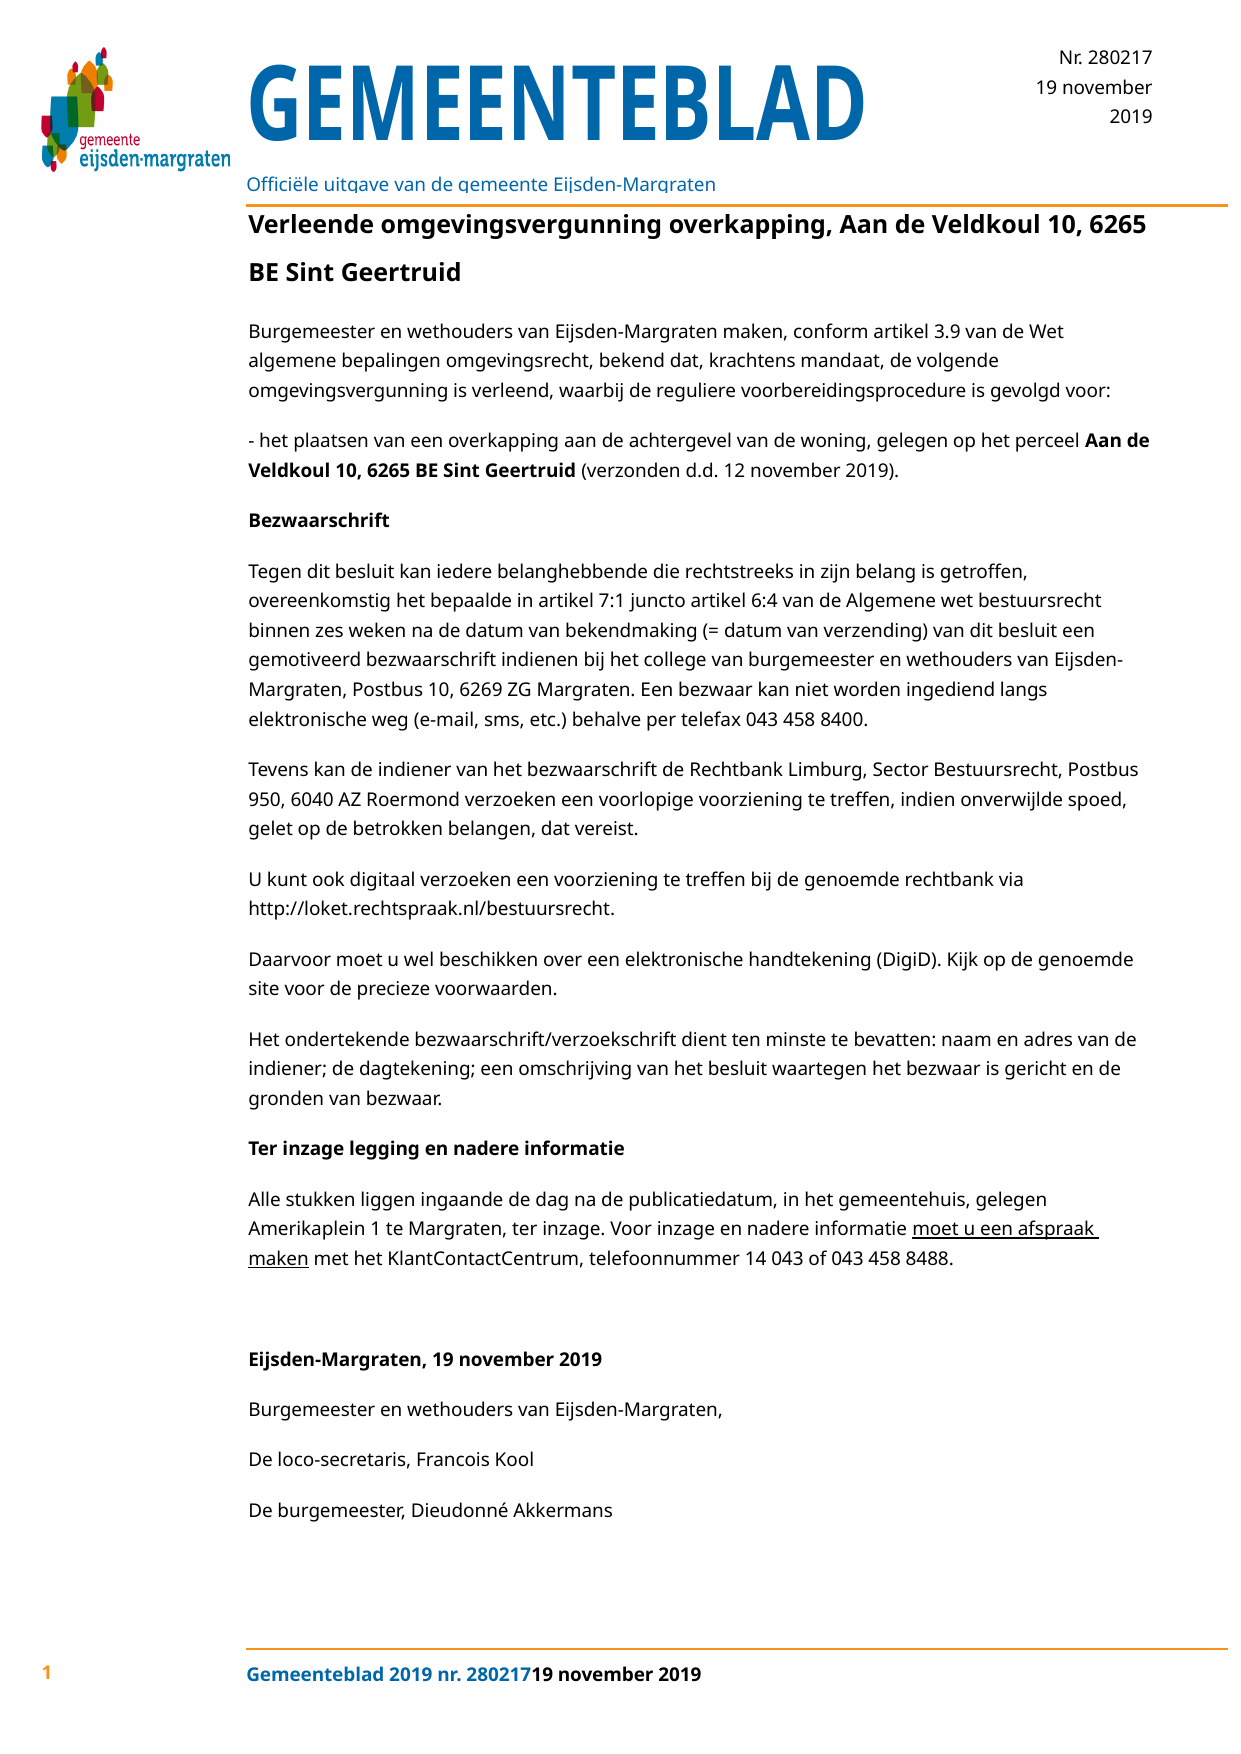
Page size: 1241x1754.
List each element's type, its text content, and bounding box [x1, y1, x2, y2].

text Het ondertekende bezwaarschrift/verzoekschrift dient ten minste te bevatten: naam en adres van de indiener; de dagtekening; een omschrijving van het besluit waartegen het bezwaar is gericht en de gronden van bezwaar. [248, 1026, 1152, 1111]
text Eijsden-Margraten, 19 november 2019 [248, 1346, 1152, 1372]
text - het plaatsen van een overkapping aan de achtergevel van de woning, gelegen op het perceel Aan de Veldkoul 10, 6265 BE Sint Geertruid (verzonden d.d. 12 november 2019). [248, 427, 1152, 483]
text Verleende omgevingsvergunning overkapping, Aan de Veldkoul 10, 6265 BE Sint Geertruid [248, 207, 1152, 288]
text De loco-secretaris, Francois Kool [248, 1447, 1152, 1472]
text Tevens kan de indiener van het bezwaarschrift de Rechtbank Limburg, Sector Bestuursrecht, Postbus 950, 6040 AZ Roermond verzoeken een voorlopige voorziening te treffen, indien onverwijlde spoed, gelet op de betrokken belangen, dat vereist. [248, 756, 1152, 841]
text Bezwaarschrift [248, 507, 1152, 533]
text U kunt ook digitaal verzoeken een voorziening te treffen bij de genoemde rechtbank via http://loket.rechtspraak.nl/bestuursrecht. [248, 866, 1152, 921]
text Burgemeester en wethouders van Eijsden-Margraten maken, conform artikel 3.9 van de Wet algemene bepalingen omgevingsrecht, bekend dat, krachtens mandaat, de volgende omgevingsvergunning is verleend, waarbij de reguliere voorbereidingsprocedure is gevolgd voor: [248, 318, 1152, 403]
text Tegen dit besluit kan iedere belanghebbende die rechtstreeks in zijn belang is getroffen, overeenkomstig het bepaalde in artikel 7:1 juncto artikel 6:4 van de Algemene wet bestuursrecht binnen zes weken na de datum van bekendmaking (= datum van verzending) van dit besluit een gemotiveerd bezwaarschrift indienen bij het college van burgemeester en wethouders van Eijsden-Margraten, Postbus 10, 6269 ZG Margraten. Een bezwaar kan niet worden ingediend langs elektronische weg (e-mail, sms, etc.) behalve per telefax 043 458 8400. [248, 558, 1152, 732]
text Ter inzage legging en nadere informatie [248, 1135, 1152, 1161]
text De burgemeester, Dieudonné Akkermans [248, 1497, 1152, 1523]
text Alle stukken liggen ingaande de dag na de publicatiedatum, in het gemeentehuis, gelegen Amerikaplein 1 te Margraten, ter inzage. Voor inzage en nadere informatie moet u een afspraak maken met het KlantContactCentrum, telefoonnummer 14 043 of 043 458 8488. [248, 1186, 1152, 1271]
text Daarvoor moet u wel beschikken over een elektronische handtekening (DigiD). Kijk op de genoemde site voor de precieze voorwaarden. [248, 946, 1152, 1001]
text Burgemeester en wethouders van Eijsden-Margraten, [248, 1396, 1152, 1422]
picture [41, 47, 231, 172]
